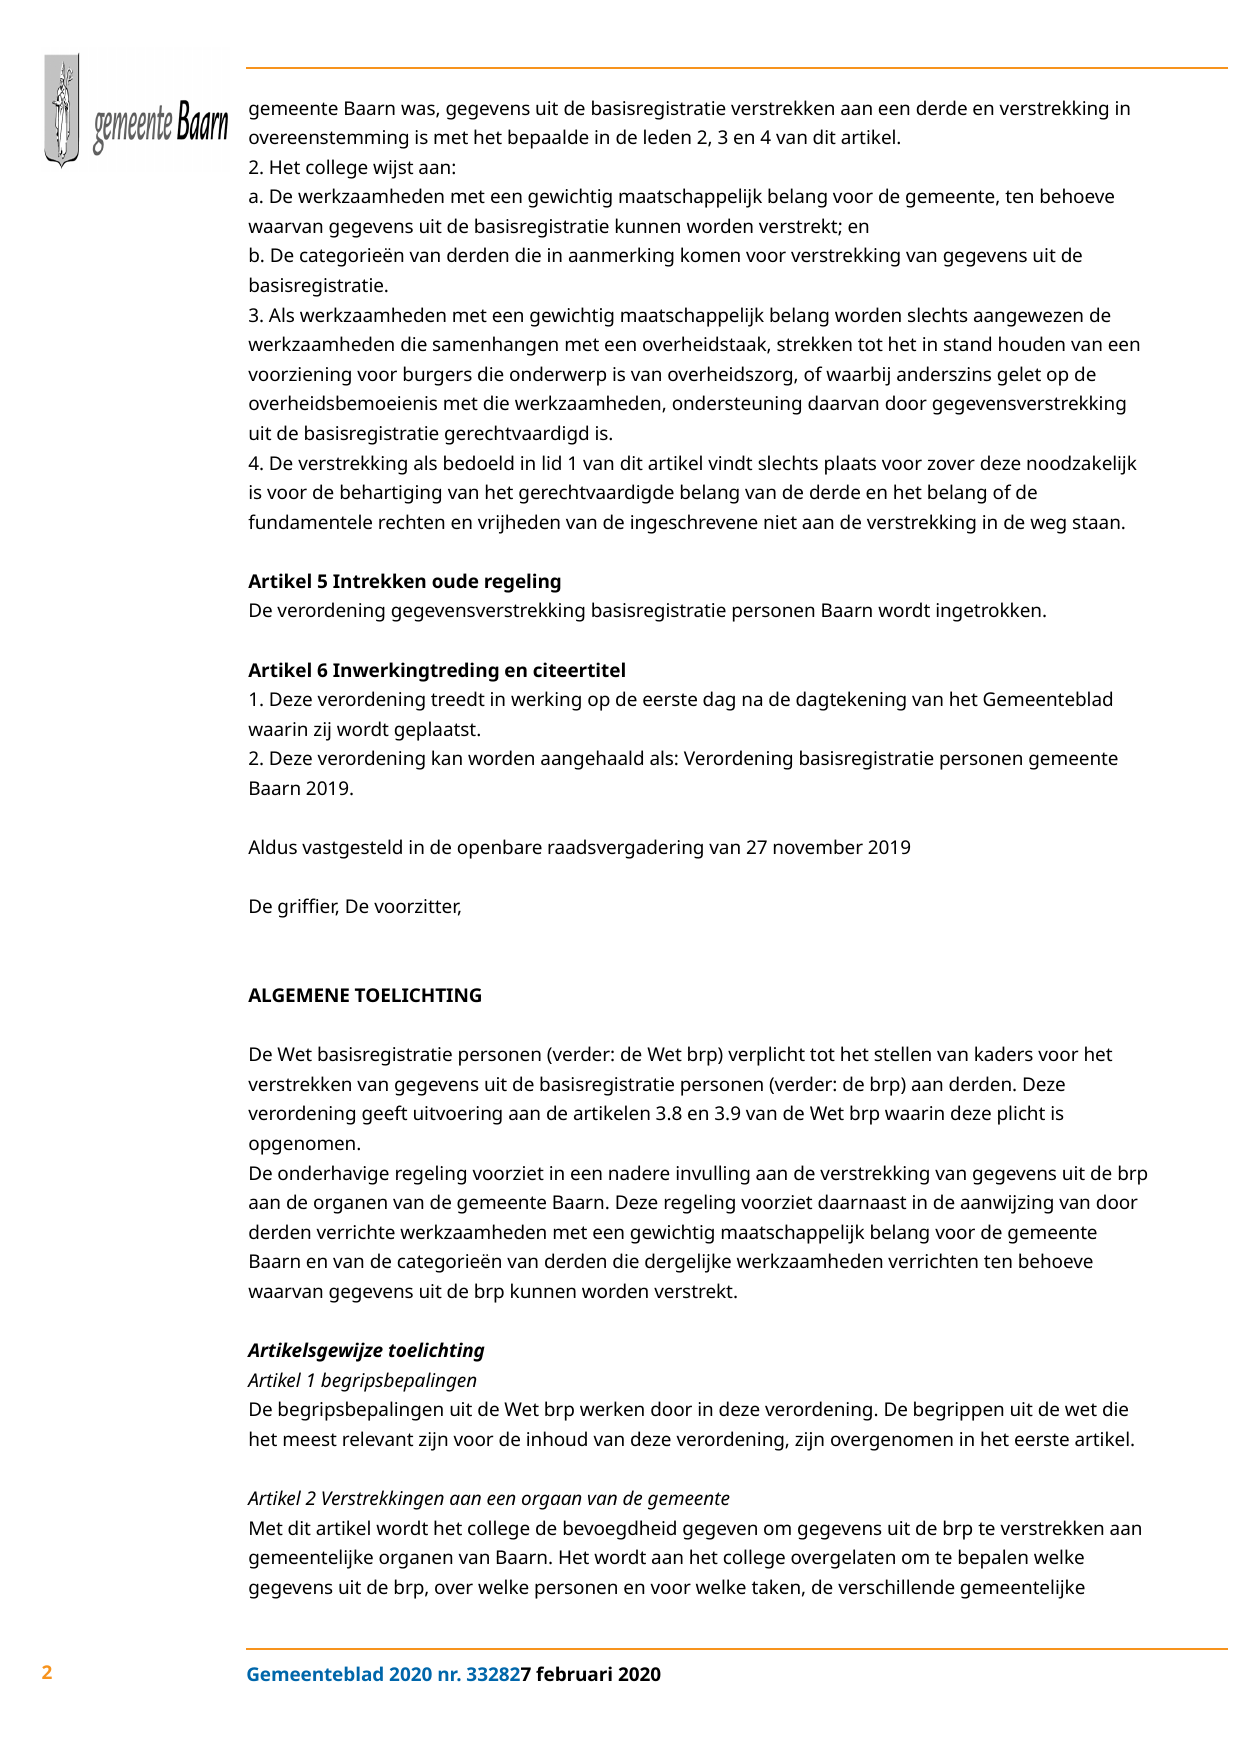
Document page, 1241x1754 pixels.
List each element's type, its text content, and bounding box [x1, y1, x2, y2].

text 2. Deze verordening kan worden aangehaald als: Verordening basisregistratie personen gemeente Baarn 2019. [248, 746, 1152, 801]
text Artikel 1 begripsbepalingen [248, 1367, 1152, 1393]
text gemeente Baarn was, gegevens uit de basisregistratie verstrekken aan een derde en verstrekking in overeenstemming is met het bepaalde in de leden 2, 3 en 4 van dit artikel. [248, 95, 1152, 150]
text De begripsbepalingen uit de Wet brp werken door in deze verordening. De begrippen uit de wet die het meest relevant zijn voor de inhoud van deze verordening, zijn overgenomen in het eerste artikel. [248, 1396, 1152, 1452]
text Artikel 5 Intrekken oude regeling [248, 568, 1152, 594]
text Met dit artikel wordt het college de bevoegdheid gegeven om gegevens uit de brp te verstrekken aan gemeentelijke organen van Baarn. Het wordt aan het college overgelaten om te bepalen welke gegevens uit de brp, over welke personen en voor welke taken, de verschillende gemeentelijke [248, 1515, 1152, 1600]
text 1. Deze verordening treedt in werking op de eerste dag na de dagtekening van het Gemeenteblad waarin zij wordt geplaatst. [248, 686, 1152, 742]
text Artikel 2 Verstrekkingen aan een orgaan van de gemeente [248, 1485, 1152, 1511]
text 2. Het college wijst aan: [248, 154, 1152, 180]
text 4. De verstrekking als bedoeld in lid 1 van dit artikel vindt slechts plaats voor zover deze noodzakelijk is voor de behartiging van het gerechtvaardigde belang van de derde en het belang of de fundamentele rechten en vrijheden van de ingeschrevene niet aan de verstrekking in de weg staan. [248, 450, 1152, 535]
text Artikelsgewijze toelichting [248, 1337, 1152, 1363]
text a. De werkzaamheden met een gewichtig maatschappelijk belang voor de gemeente, ten behoeve waarvan gegevens uit de basisregistratie kunnen worden verstrekt; en [248, 183, 1152, 239]
text De griffier, De voorzitter, [248, 893, 1152, 919]
text De verordening gegevensverstrekking basisregistratie personen Baarn wordt ingetrokken. [248, 598, 1152, 623]
picture [41, 47, 231, 172]
text ALGEMENE TOELICHTING [248, 982, 1152, 1008]
text De onderhavige regeling voorziet in een nadere invulling aan de verstrekking van gegevens uit de brp aan de organen van de gemeente Baarn. Deze regeling voorziet daarnaast in de aanwijzing van door derden verrichte werkzaamheden met een gewichtig maatschappelijk belang voor de gemeente Baarn en van de categorieën van derden die dergelijke werkzaamheden verrichten ten behoeve waarvan gegevens uit de brp kunnen worden verstrekt. [248, 1160, 1152, 1304]
text Aldus vastgesteld in de openbare raadsvergadering van 27 november 2019 [248, 834, 1152, 860]
text b. De categorieën van derden die in aanmerking komen voor verstrekking van gegevens uit de basisregistratie. [248, 243, 1152, 298]
text De Wet basisregistratie personen (verder: de Wet brp) verplicht tot het stellen van kaders voor het verstrekken van gegevens uit de basisregistratie personen (verder: de brp) aan derden. Deze verordening geeft uitvoering aan de artikelen 3.8 en 3.9 van de Wet brp waarin deze plicht is opgenomen. [248, 1041, 1152, 1156]
text 3. Als werkzaamheden met een gewichtig maatschappelijk belang worden slechts aangewezen de werkzaamheden die samenhangen met een overheidstaak, strekken tot het in stand houden van een voorziening voor burgers die onderwerp is van overheidszorg, of waarbij anderszins gelet op de overheidsbemoeienis met die werkzaamheden, ondersteuning daarvan door gegevensverstrekking uit de basisregistratie gerechtvaardigd is. [248, 302, 1152, 446]
text Artikel 6 Inwerkingtreding en citeertitel [248, 657, 1152, 683]
